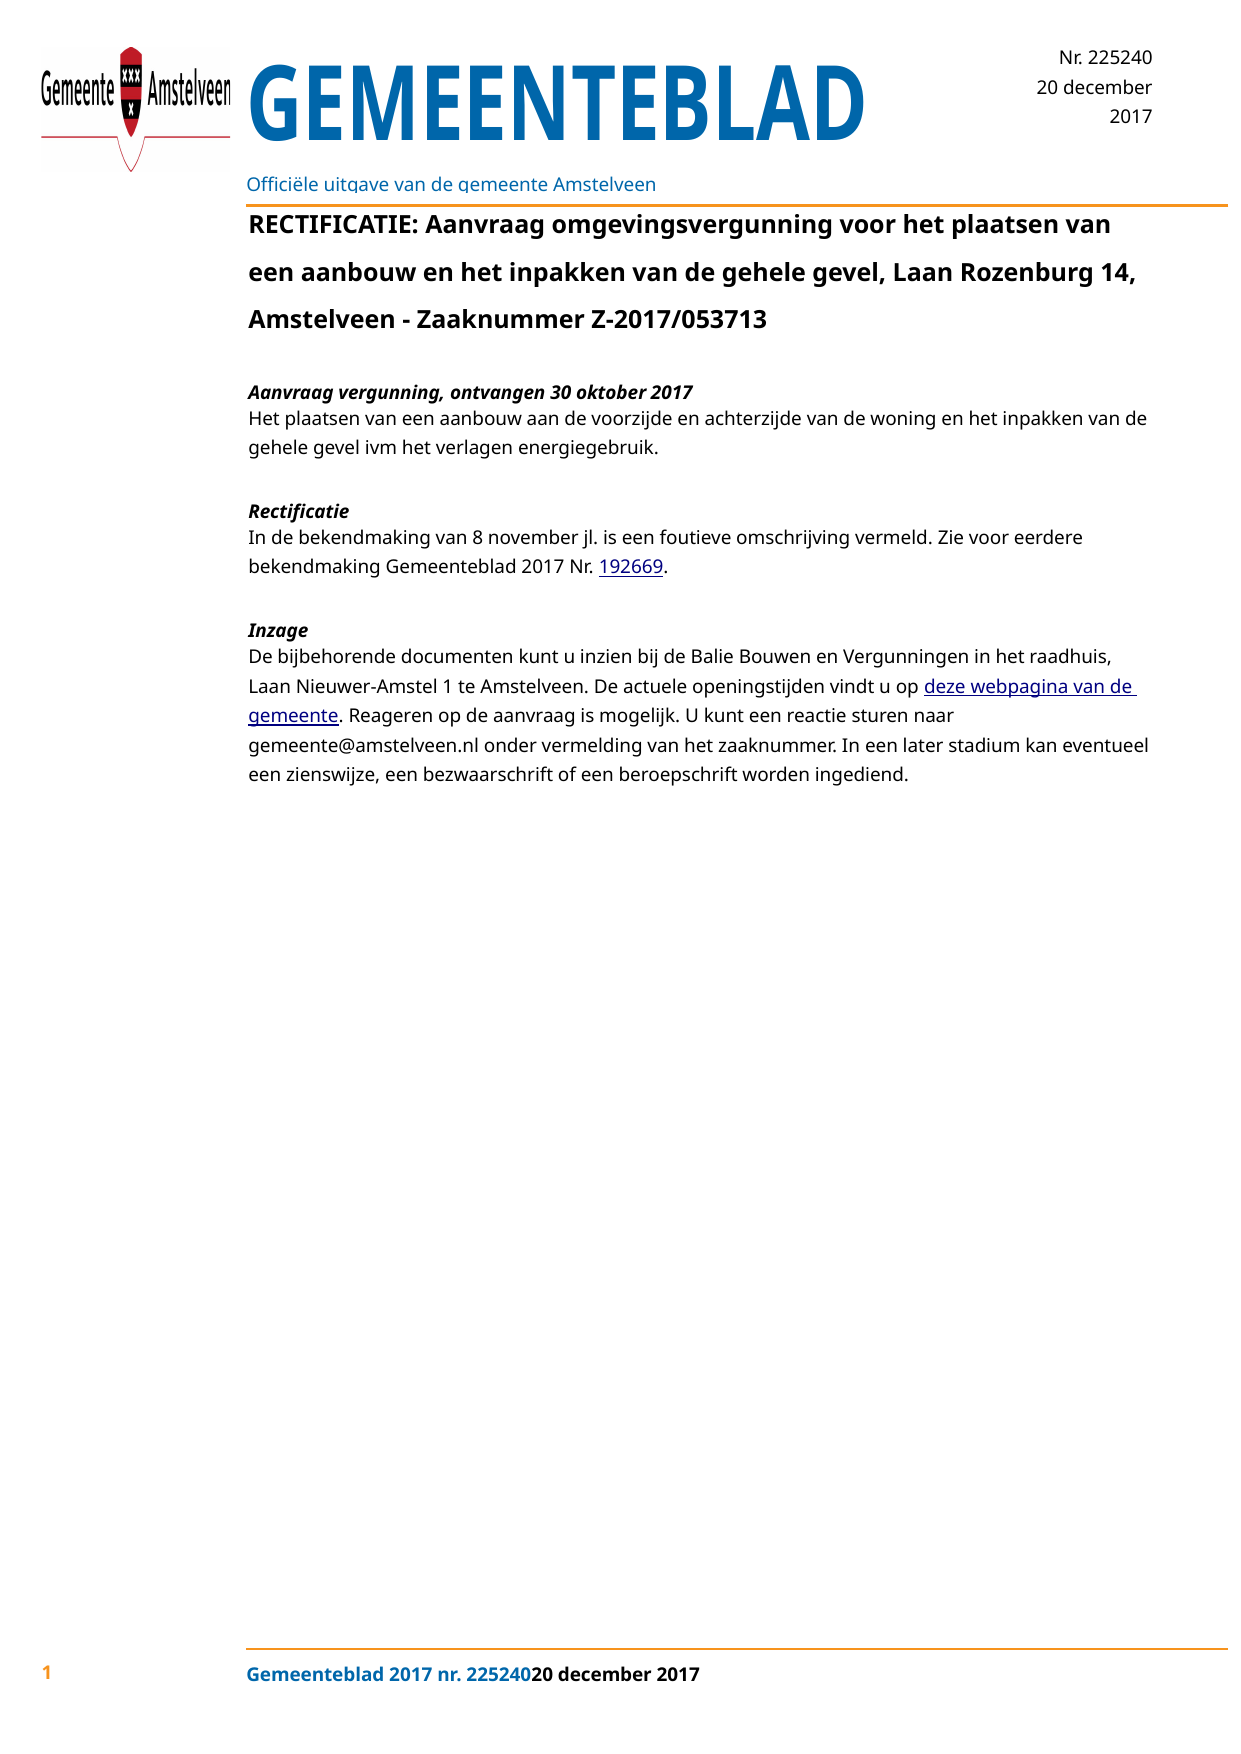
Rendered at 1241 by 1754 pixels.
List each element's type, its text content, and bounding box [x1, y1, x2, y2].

text Inzage [248, 618, 1152, 643]
text De bijbehorende documenten kunt u inzien bij de Balie Bouwen en Vergunningen in het raadhuis, Laan Nieuwer-Amstel 1 te Amstelveen. De actuele openingstijden vindt u op deze webpagina van de gemeente. Reageren op de aanvraag is mogelijk. U kunt een reactie sturen naar gemeente@amstelveen.nl onder vermelding van het zaaknummer. In een later stadium kan eventueel een zienswijze, een bezwaarschrift of een beroepschrift worden ingediend. [248, 643, 1152, 787]
text Aanvraag vergunning, ontvangen 30 oktober 2017 [248, 379, 1152, 405]
text RECTIFICATIE: Aanvraag omgevingsvergunning voor het plaatsen van een aanbouw en het inpakken van de gehele gevel, Laan Rozenburg 14, Amstelveen - Zaaknummer Z-2017/053713 [248, 207, 1152, 336]
text Rectificatie [248, 498, 1152, 524]
text Het plaatsen van een aanbouw aan de voorzijde en achterzijde van de woning en het inpakken van de gehele gevel ivm het verlagen energiegebruik. [248, 405, 1152, 460]
text In de bekendmaking van 8 november jl. is een foutieve omschrijving vermeld. Zie voor eerdere bekendmaking Gemeenteblad 2017 Nr. 192669. [248, 524, 1152, 579]
picture [41, 47, 231, 172]
